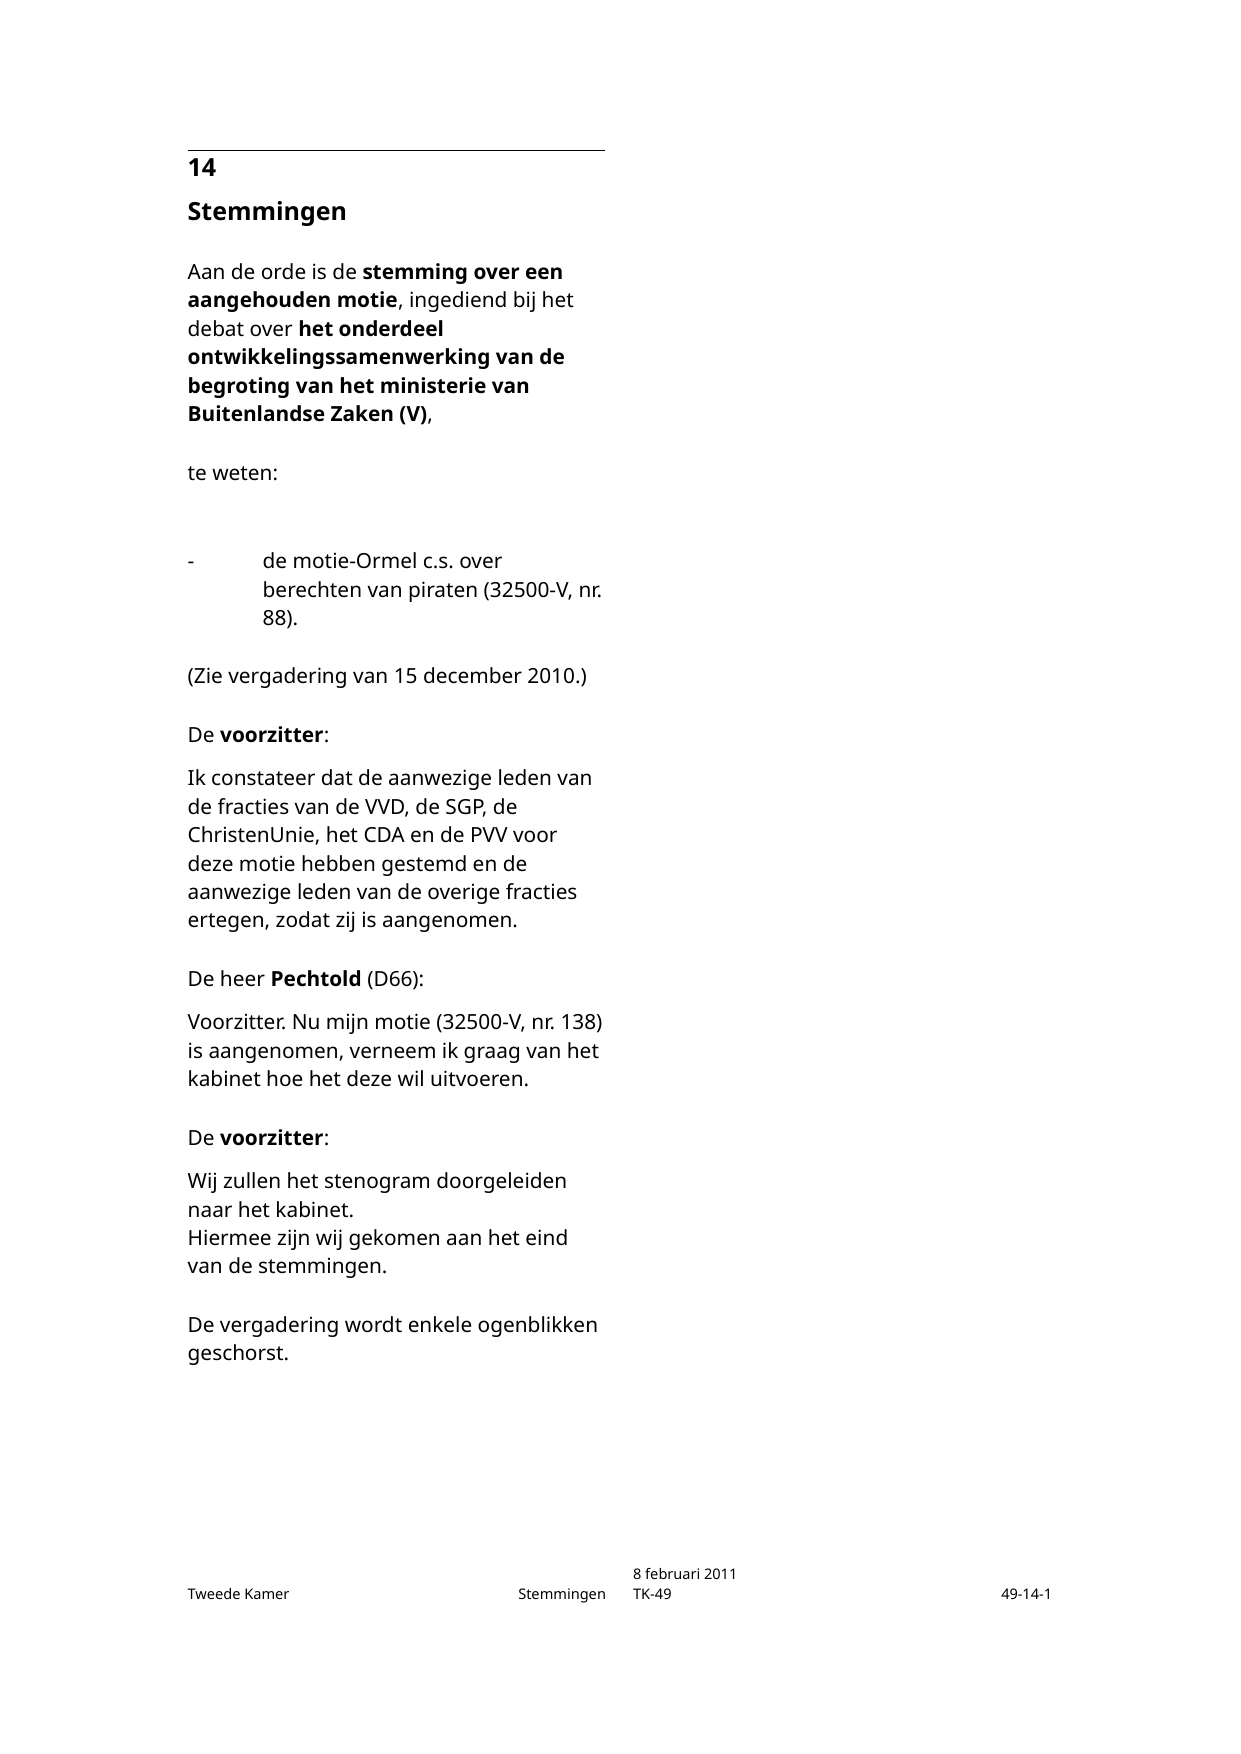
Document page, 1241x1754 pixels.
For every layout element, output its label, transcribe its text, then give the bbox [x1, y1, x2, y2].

text Voorzitter. Nu mijn motie (32500-V, nr. 138) is aangenomen, verneem ik graag van het kabinet hoe het deze wil uitvoeren. [187, 1007, 605, 1093]
text (Zie vergadering van 15 december 2010.) [187, 662, 605, 690]
text De heer Pechtold (D66): [187, 964, 605, 992]
text Stemmingen [187, 193, 605, 227]
text Hiermee zijn wij gekomen aan het eind van de stemmingen. [187, 1223, 605, 1280]
text 14 [187, 151, 605, 184]
text De vergadering wordt enkele ogenblikken geschorst. [187, 1310, 605, 1367]
text Aan de orde is de stemming over een aangehouden motie, ingediend bij het debat over het onderdeel ontwikkelingssamenwerking van de begroting van het ministerie van Buitenlandse Zaken (V), [187, 257, 605, 428]
text De voorzitter: [187, 1123, 605, 1151]
text te weten: [187, 458, 605, 486]
text Wij zullen het stenogram doorgeleiden naar het kabinet. [187, 1166, 605, 1223]
text De voorzitter: [187, 720, 605, 748]
list de motie-Ormel c.s. over berechten van piraten (32500-V, nr. 88). [187, 546, 605, 632]
text Ik constateer dat de aanwezige leden van de fracties van de VVD, de SGP, de ChristenUnie, het CDA en de PVV voor deze motie hebben gestemd en de aanwezige leden van de overige fracties ertegen, zodat zij is aangenomen. [187, 763, 605, 934]
